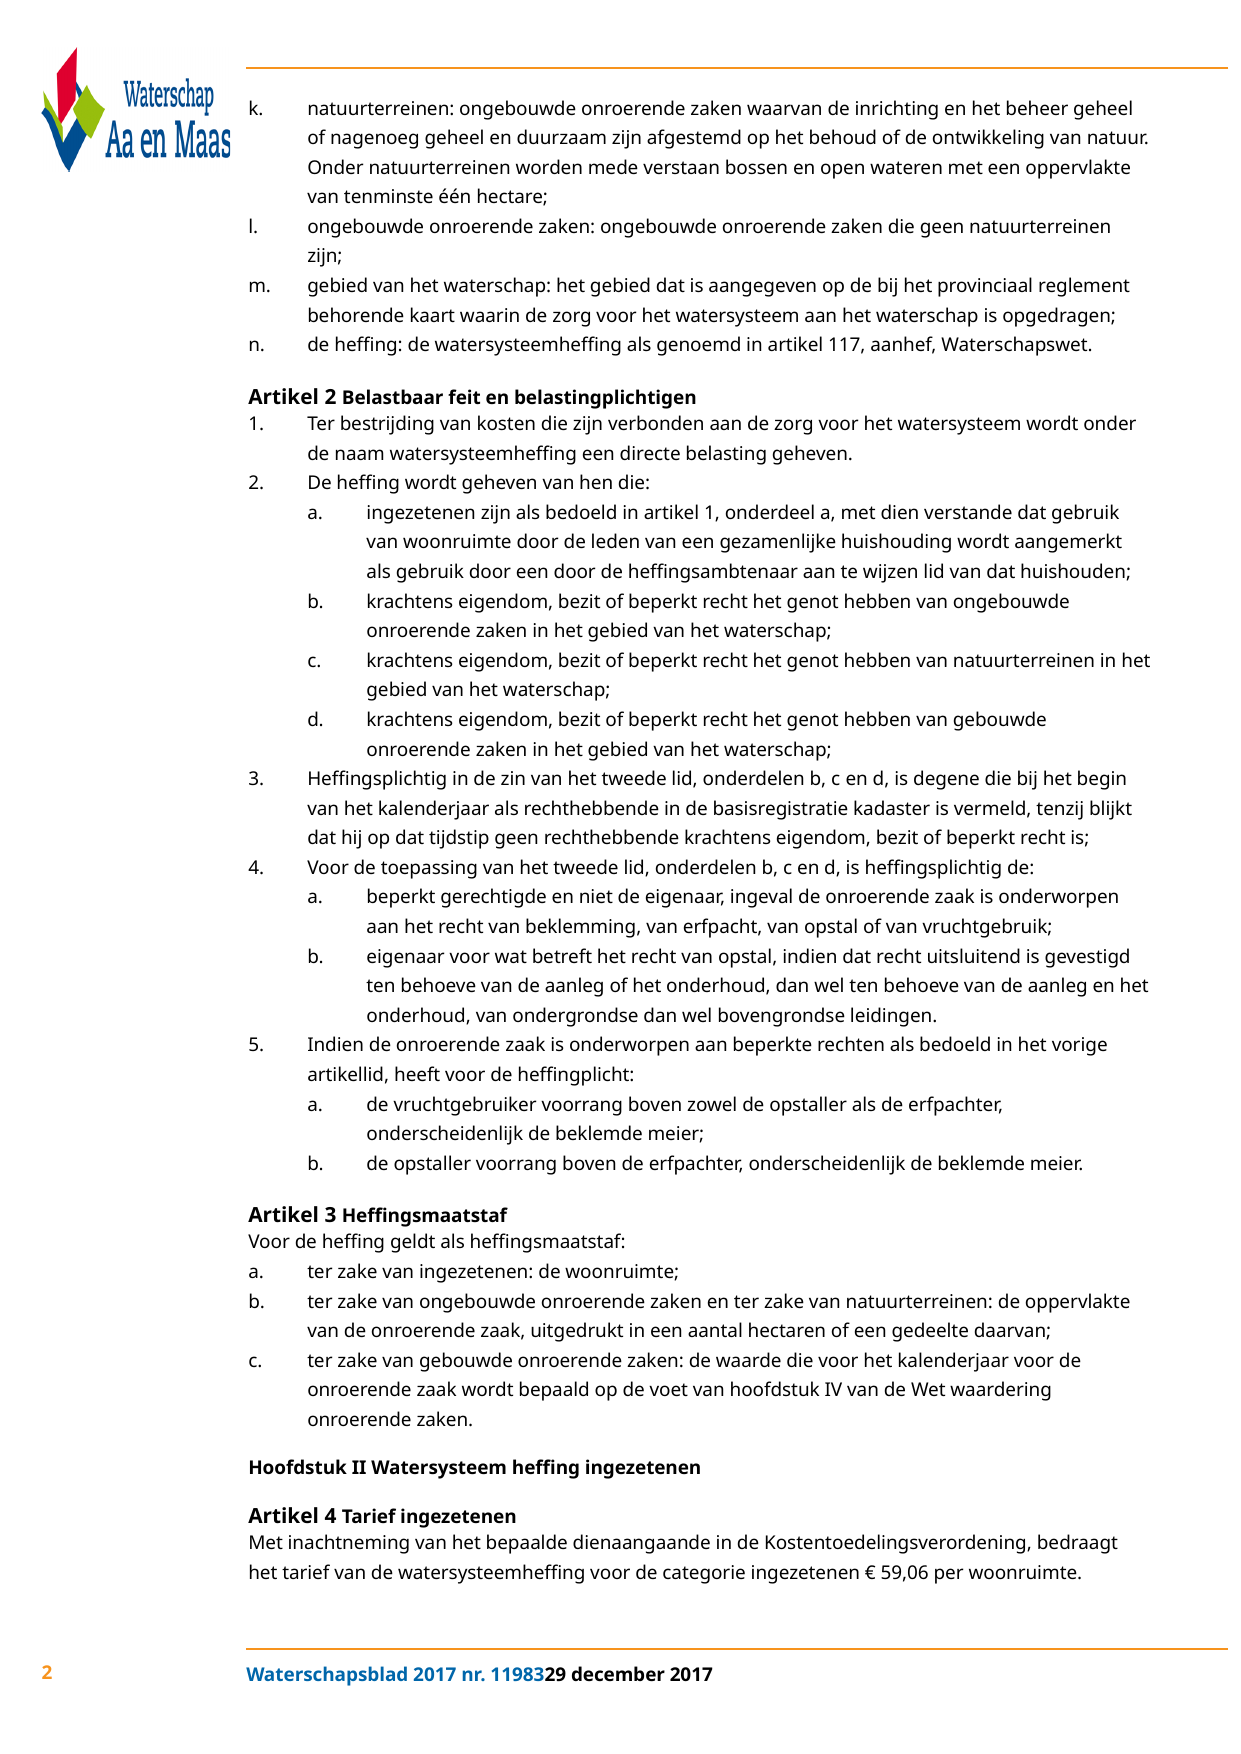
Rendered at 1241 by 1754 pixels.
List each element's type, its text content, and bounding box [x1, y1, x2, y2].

list Indien de onroerende zaak is onderworpen aan beperkte rechten als bedoeld in het vorige artikellid, heeft voor de heffingplicht: [248, 1032, 1152, 1087]
text Hoofdstuk II Watersysteem heffing ingezetenen [248, 1452, 1152, 1480]
list Heffingsplichtig in de zin van het tweede lid, onderdelen b, c en d, is degene die bij het begin van het kalenderjaar als rechthebbende in de basisregistratie kadaster is vermeld, tenzij blijkt dat hij op dat tijdstip geen rechthebbende krachtens eigendom, bezit of beperkt recht is; [248, 765, 1152, 850]
list ongebouwde onroerende zaken: ongebouwde onroerende zaken die geen natuurterreinen zijn; [248, 213, 1152, 268]
list Ter bestrijding van kosten die zijn verbonden aan de zorg voor het watersysteem wordt onder de naam watersysteemheffing een directe belasting geheven. [248, 410, 1152, 466]
list de opstaller voorrang boven de erfpachter, onderscheidenlijk de beklemde meier. [307, 1150, 1152, 1176]
list ter zake van ingezetenen: de woonruimte; [248, 1258, 1152, 1284]
list krachtens eigendom, bezit of beperkt recht het genot hebben van gebouwde onroerende zaken in het gebied van het waterschap; [307, 706, 1152, 761]
list eigenaar voor wat betreft het recht van opstal, indien dat recht uitsluitend is gevestigd ten behoeve van de aanleg of het onderhoud, dan wel ten behoeve van de aanleg en het onderhoud, van ondergrondse dan wel bovengrondse leidingen. [307, 943, 1152, 1028]
text Voor de heffing geldt als heffingsmaatstaf: [248, 1229, 1152, 1254]
text Met inachtneming van het bepaalde dienaangaande in de Kostentoedelingsverordening, be­draagt het tarief van de watersysteemheffing voor de categorie ingezetenen € 59,06 per woonruimte. [248, 1529, 1152, 1585]
list de heffing: de watersysteemheffing als genoemd in artikel 117, aanhef, Waterschapswet. [248, 331, 1152, 357]
list Voor de toepassing van het tweede lid, onderdelen b, c en d, is heffingsplichtig de: [248, 854, 1152, 880]
list ter zake van ongebouwde onroerende zaken en ter zake van natuurterreinen: de oppervlakte van de onroerende zaak, uitgedrukt in een aantal hectaren of een gedeelte daarvan; [248, 1288, 1152, 1343]
text Artikel 3 Heffingsmaatstaf [248, 1200, 1152, 1229]
list krachtens eigendom, bezit of beperkt recht het genot hebben van natuurterreinen in het ge­bied van het waterschap; [307, 647, 1152, 702]
list gebied van het waterschap: het gebied dat is aangegeven op de bij het provinciaal reglement behorende kaart waarin de zorg voor het watersysteem aan het waterschap is opgedragen; [248, 272, 1152, 328]
picture [41, 47, 231, 172]
list krachtens eigendom, bezit of beperkt recht het genot hebben van ongebouwde onroerende zaken in het gebied van het waterschap; [307, 588, 1152, 643]
list ingezetenen zijn als bedoeld in artikel 1, onderdeel a, met dien verstande dat gebruik van woonruimte door de leden van een gezamenlijke huishouding wordt aangemerkt als gebruik door een door de heffingsambtenaar aan te wijzen lid van dat huishouden; [307, 499, 1152, 584]
text Artikel 2 Belastbaar feit en belastingplichtigen [248, 382, 1152, 410]
list De heffing wordt geheven van hen die: [248, 469, 1152, 495]
list ter zake van gebouwde onroerende zaken: de waarde die voor het kalenderjaar voor de onroerende zaak wordt bepaald op de voet van hoofdstuk IV van de Wet waardering onroerende zaken. [248, 1347, 1152, 1432]
list de vruchtgebruiker voorrang boven zowel de opstaller als de erfpachter, onderscheidenlijk de beklemde meier; [307, 1091, 1152, 1146]
text Artikel 4 Tarief ingezetenen [248, 1501, 1152, 1529]
list beperkt gerechtigde en niet de eigenaar, ingeval de onroerende zaak is onderworpen aan het recht van beklemming, van erfpacht, van opstal of van vruchtgebruik; [307, 884, 1152, 939]
list natuurterreinen: ongebouwde onroerende zaken waarvan de inrichting en het beheer geheel of nagenoeg geheel en duurzaam zijn afgestemd op het behoud of de ontwikkeling van natuur. Onder natuurterreinen worden mede verstaan bossen en open wateren met een oppervlakte van tenminste één hectare; [248, 95, 1152, 209]
